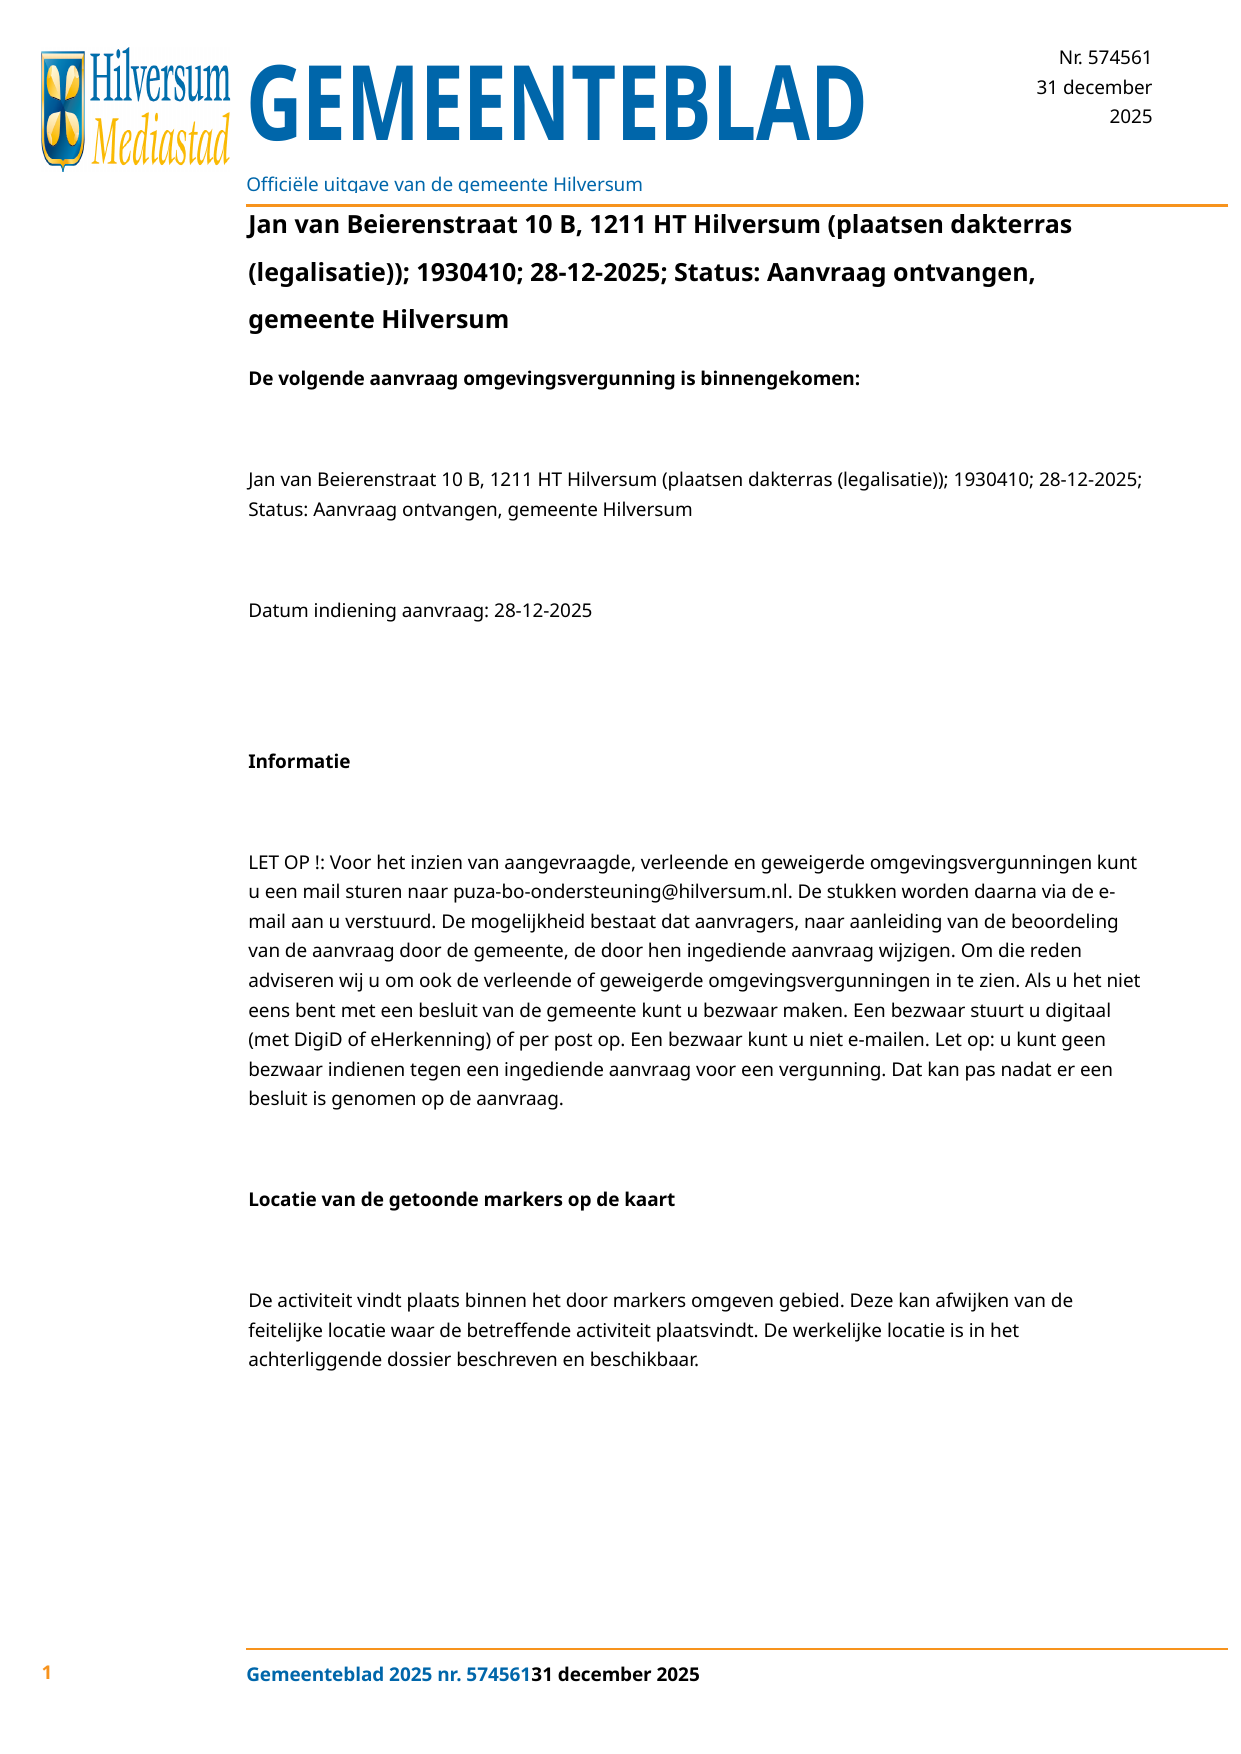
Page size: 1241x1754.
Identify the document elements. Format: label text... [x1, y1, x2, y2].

text Jan van Beierenstraat 10 B, 1211 HT Hilversum (plaatsen dakterras (legalisatie)); 1930410; 28-12-2025; Status: Aanvraag ontvangen, gemeente Hilversum [248, 466, 1152, 522]
text De activiteit vindt plaats binnen het door markers omgeven gebied. Deze kan afwijken van de feitelijke locatie waar de betreffende activiteit plaatsvindt. De werkelijke locatie is in het achterliggende dossier beschreven en beschikbaar. [248, 1287, 1152, 1372]
text Datum indiening aanvraag: 28-12-2025 [248, 597, 1152, 622]
text Informatie [248, 748, 1152, 774]
picture [41, 47, 231, 172]
text Jan van Beierenstraat 10 B, 1211 HT Hilversum (plaatsen dakterras (legalisatie)); 1930410; 28-12-2025; Status: Aanvraag ontvangen, gemeente Hilversum [248, 207, 1152, 336]
text LET OP !: Voor het inzien van aangevraagde, verleende en geweigerde omgevingsvergunningen kunt u een mail sturen naar puza-bo-ondersteuning@hilversum.nl. De stukken worden daarna via de e-mail aan u verstuurd. De mogelijkheid bestaat dat aanvragers, naar aanleiding van de beoordeling van de aanvraag door de gemeente, de door hen ingediende aanvraag wijzigen. Om die reden adviseren wij u om ook de verleende of geweigerde omgevingsvergunningen in te zien. Als u het niet eens bent met een besluit van de gemeente kunt u bezwaar maken. Een bezwaar stuurt u digitaal (met DigiD of eHerkenning) of per post op. Een bezwaar kunt u niet e-mailen. Let op: u kunt geen bezwaar indienen tegen een ingediende aanvraag voor een vergunning. Dat kan pas nadat er een besluit is genomen op de aanvraag. [248, 849, 1152, 1111]
text De volgende aanvraag omgevingsvergunning is binnengekomen: [248, 366, 1152, 391]
text Locatie van de getoonde markers op de kaart [248, 1186, 1152, 1212]
